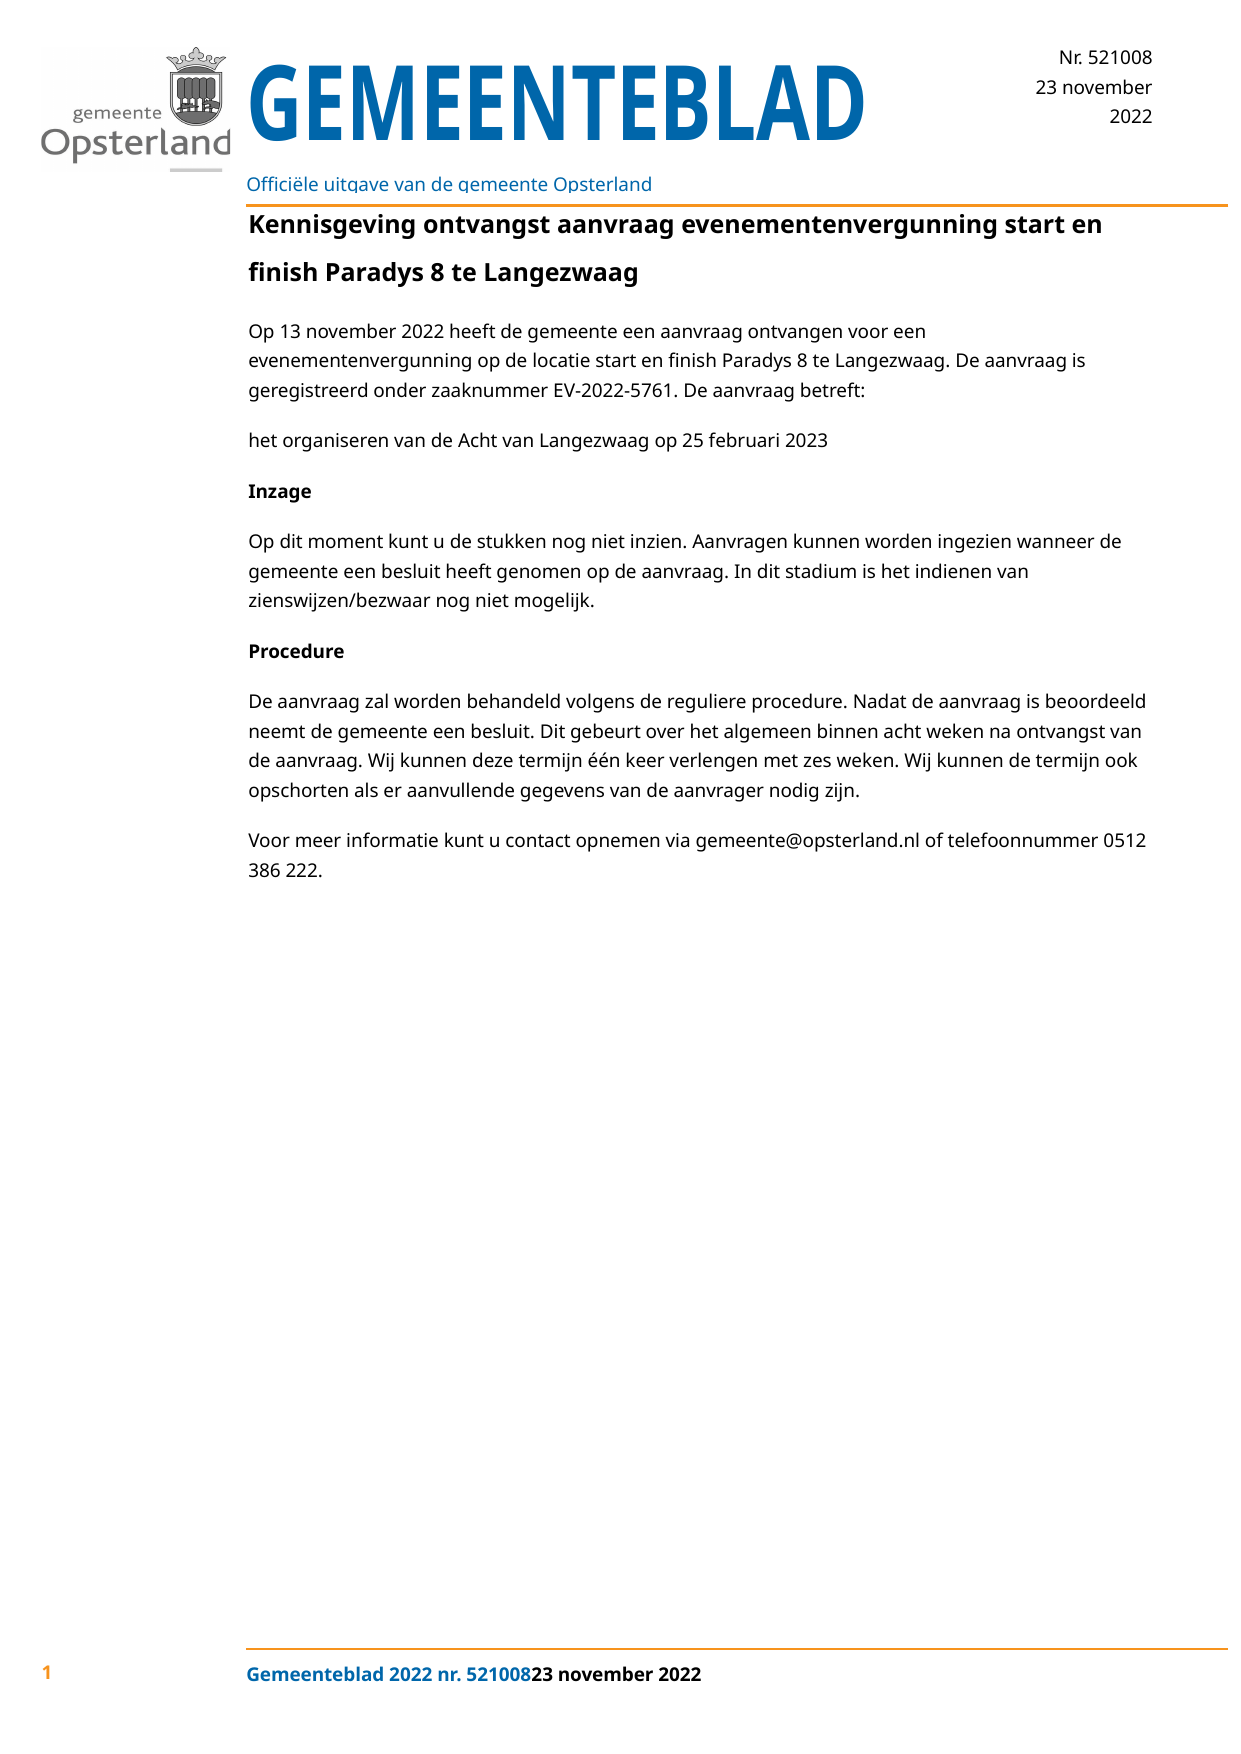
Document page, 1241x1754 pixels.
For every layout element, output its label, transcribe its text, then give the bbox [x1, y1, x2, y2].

text Kennisgeving ontvangst aanvraag evenementenvergunning start en finish Paradys 8 te Langezwaag [248, 207, 1152, 288]
text Voor meer informatie kunt u contact opnemen via gemeente@opsterland.nl of telefoonnummer 0512 386 222. [248, 827, 1152, 883]
text De aanvraag zal worden behandeld volgens de reguliere procedure. Nadat de aanvraag is beoordeeld neemt de gemeente een besluit. Dit gebeurt over het algemeen binnen acht weken na ontvangst van de aanvraag. Wij kunnen deze termijn één keer verlengen met zes weken. Wij kunnen de termijn ook opschorten als er aanvullende gegevens van de aanvrager nodig zijn. [248, 688, 1152, 803]
text Procedure [248, 638, 1152, 664]
text het organiseren van de Acht van Langezwaag op 25 februari 2023 [248, 427, 1152, 453]
text Op dit moment kunt u de stukken nog niet inzien. Aanvragen kunnen worden ingezien wanneer de gemeente een besluit heeft genomen op de aanvraag. In dit stadium is het indienen van zienswijzen/bezwaar nog niet mogelijk. [248, 528, 1152, 613]
text Op 13 november 2022 heeft de gemeente een aanvraag ontvangen voor een evenementenvergunning op de locatie start en finish Paradys 8 te Langezwaag. De aanvraag is geregistreerd onder zaaknummer EV-2022-5761. De aanvraag betreft: [248, 318, 1152, 403]
text Inzage [248, 478, 1152, 504]
picture [41, 47, 231, 172]
